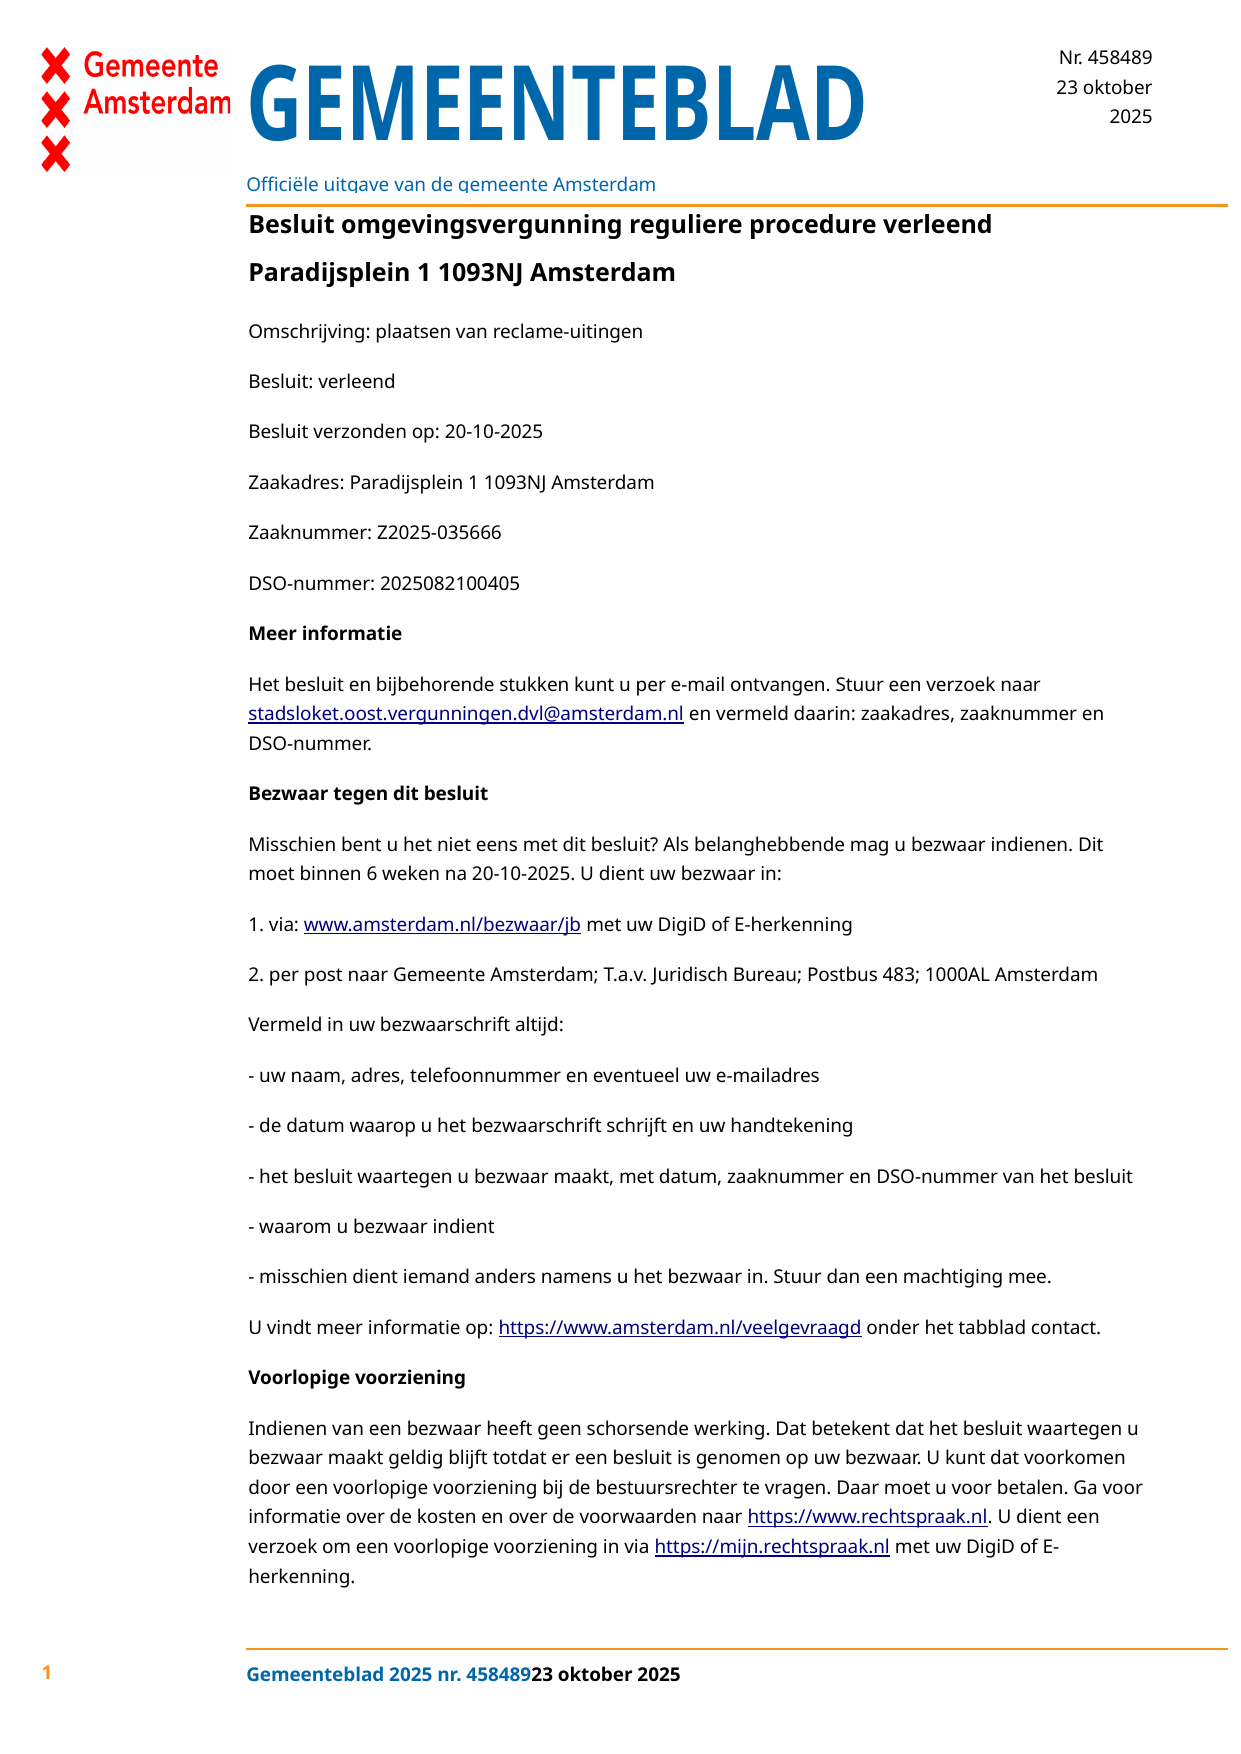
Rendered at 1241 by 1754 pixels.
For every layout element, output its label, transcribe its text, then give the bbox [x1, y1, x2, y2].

text - waarom u bezwaar indient [248, 1213, 1152, 1239]
text Bezwaar tegen dit besluit [248, 780, 1152, 806]
text - het besluit waartegen u bezwaar maakt, met datum, zaaknummer en DSO-nummer van het besluit [248, 1163, 1152, 1189]
text Omschrijving: plaatsen van reclame-uitingen [248, 318, 1152, 344]
text Indienen van een bezwaar heeft geen schorsende werking. Dat betekent dat het besluit waartegen u bezwaar maakt geldig blijft totdat er een besluit is genomen op uw bezwaar. U kunt dat voorkomen door een voorlopige voorziening bij de bestuursrechter te vragen. Daar moet u voor betalen. Ga voor informatie over de kosten en over de voorwaarden naar https://www.rechtspraak.nl. U dient een verzoek om een voorlopige voorziening in via https://mijn.rechtspraak.nl met uw DigiD of E-herkenning. [248, 1415, 1152, 1589]
text Meer informatie [248, 620, 1152, 646]
text Misschien bent u het niet eens met dit besluit? Als belanghebbende mag u bezwaar indienen. Dit moet binnen 6 weken na 20-10-2025. U dient uw bezwaar in: [248, 831, 1152, 886]
text Besluit verzonden op: 20-10-2025 [248, 419, 1152, 444]
text - uw naam, adres, telefoonnummer en eventueel uw e-mailadres [248, 1062, 1152, 1088]
text Zaakadres: Paradijsplein 1 1093NJ Amsterdam [248, 469, 1152, 495]
text 1. via: www.amsterdam.nl/bezwaar/jb met uw DigiD of E-herkenning [248, 911, 1152, 937]
text - de datum waarop u het bezwaarschrift schrijft en uw handtekening [248, 1112, 1152, 1138]
text DSO-nummer: 2025082100405 [248, 570, 1152, 596]
text U vindt meer informatie op: https://www.amsterdam.nl/veelgevraagd onder het tabblad contact. [248, 1314, 1152, 1340]
text Voorlopige voorziening [248, 1364, 1152, 1390]
text Besluit: verleend [248, 368, 1152, 394]
text 2. per post naar Gemeente Amsterdam; T.a.v. Juridisch Bureau; Postbus 483; 1000AL Amsterdam [248, 961, 1152, 987]
text Het besluit en bijbehorende stukken kunt u per e-mail ontvangen. Stuur een verzoek naar stadsloket.oost.vergunningen.dvl@amsterdam.nl en vermeld daarin: zaakadres, zaaknummer en DSO-nummer. [248, 671, 1152, 756]
text Besluit omgevingsvergunning reguliere procedure verleend Paradijsplein 1 1093NJ Amsterdam [248, 207, 1152, 288]
text - misschien dient iemand anders namens u het bezwaar in. Stuur dan een machtiging mee. [248, 1264, 1152, 1289]
text Zaaknummer: Z2025-035666 [248, 519, 1152, 545]
text Vermeld in uw bezwaarschrift altijd: [248, 1012, 1152, 1037]
picture [41, 47, 231, 172]
